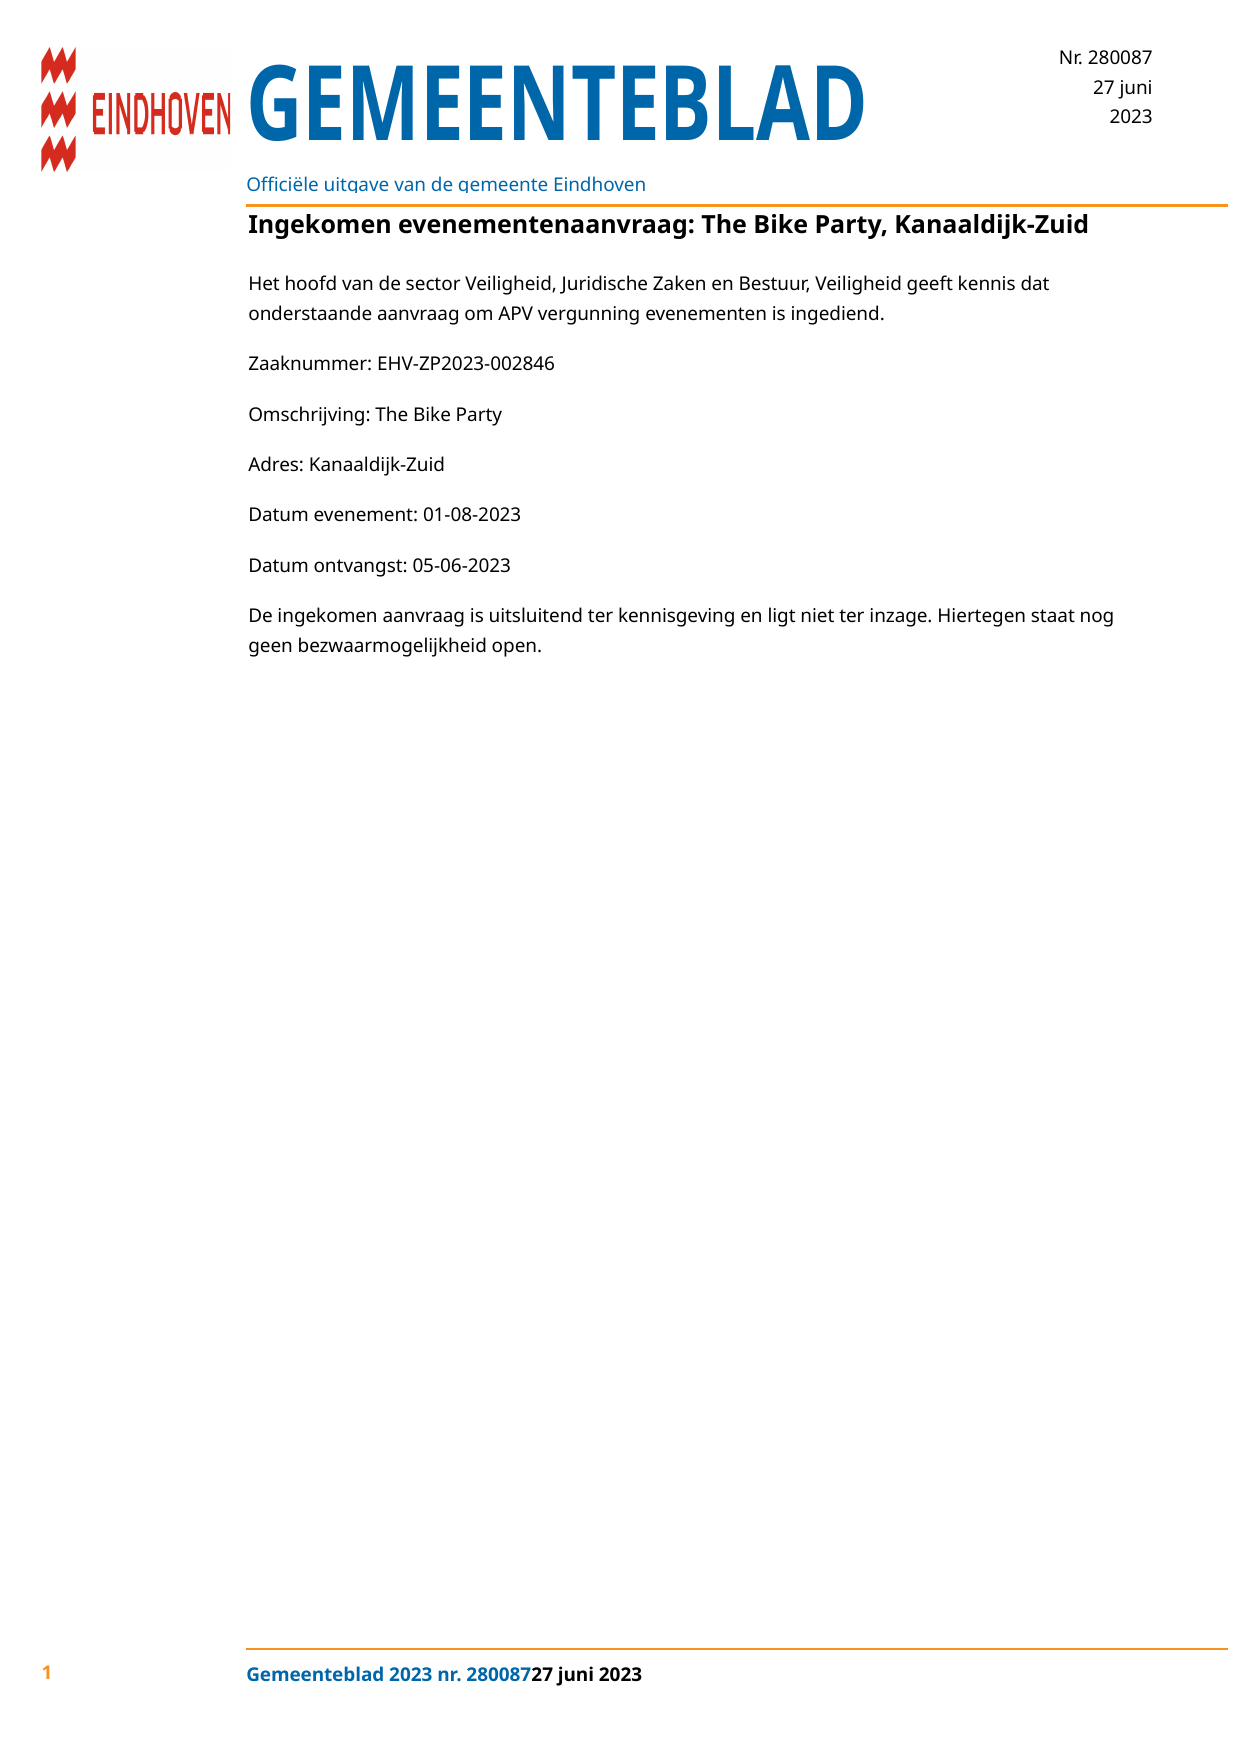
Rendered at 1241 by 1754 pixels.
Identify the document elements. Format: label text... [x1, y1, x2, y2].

text Zaaknummer: EHV-ZP2023-002846 [248, 350, 1152, 376]
text De ingekomen aanvraag is uitsluitend ter kennisgeving en ligt niet ter inzage. Hiertegen staat nog geen bezwaarmogelijkheid open. [248, 602, 1152, 658]
picture [41, 47, 231, 172]
text Omschrijving: The Bike Party [248, 401, 1152, 426]
text Adres: Kanaaldijk-Zuid [248, 451, 1152, 477]
text Het hoofd van de sector Veiligheid, Juridische Zaken en Bestuur, Veiligheid geeft kennis dat onderstaande aanvraag om APV vergunning evenementen is ingediend. [248, 270, 1152, 326]
text Datum evenement: 01-08-2023 [248, 502, 1152, 527]
text Ingekomen evenementenaanvraag: The Bike Party, Kanaaldijk-Zuid [248, 207, 1152, 241]
text Datum ontvangst: 05-06-2023 [248, 552, 1152, 578]
